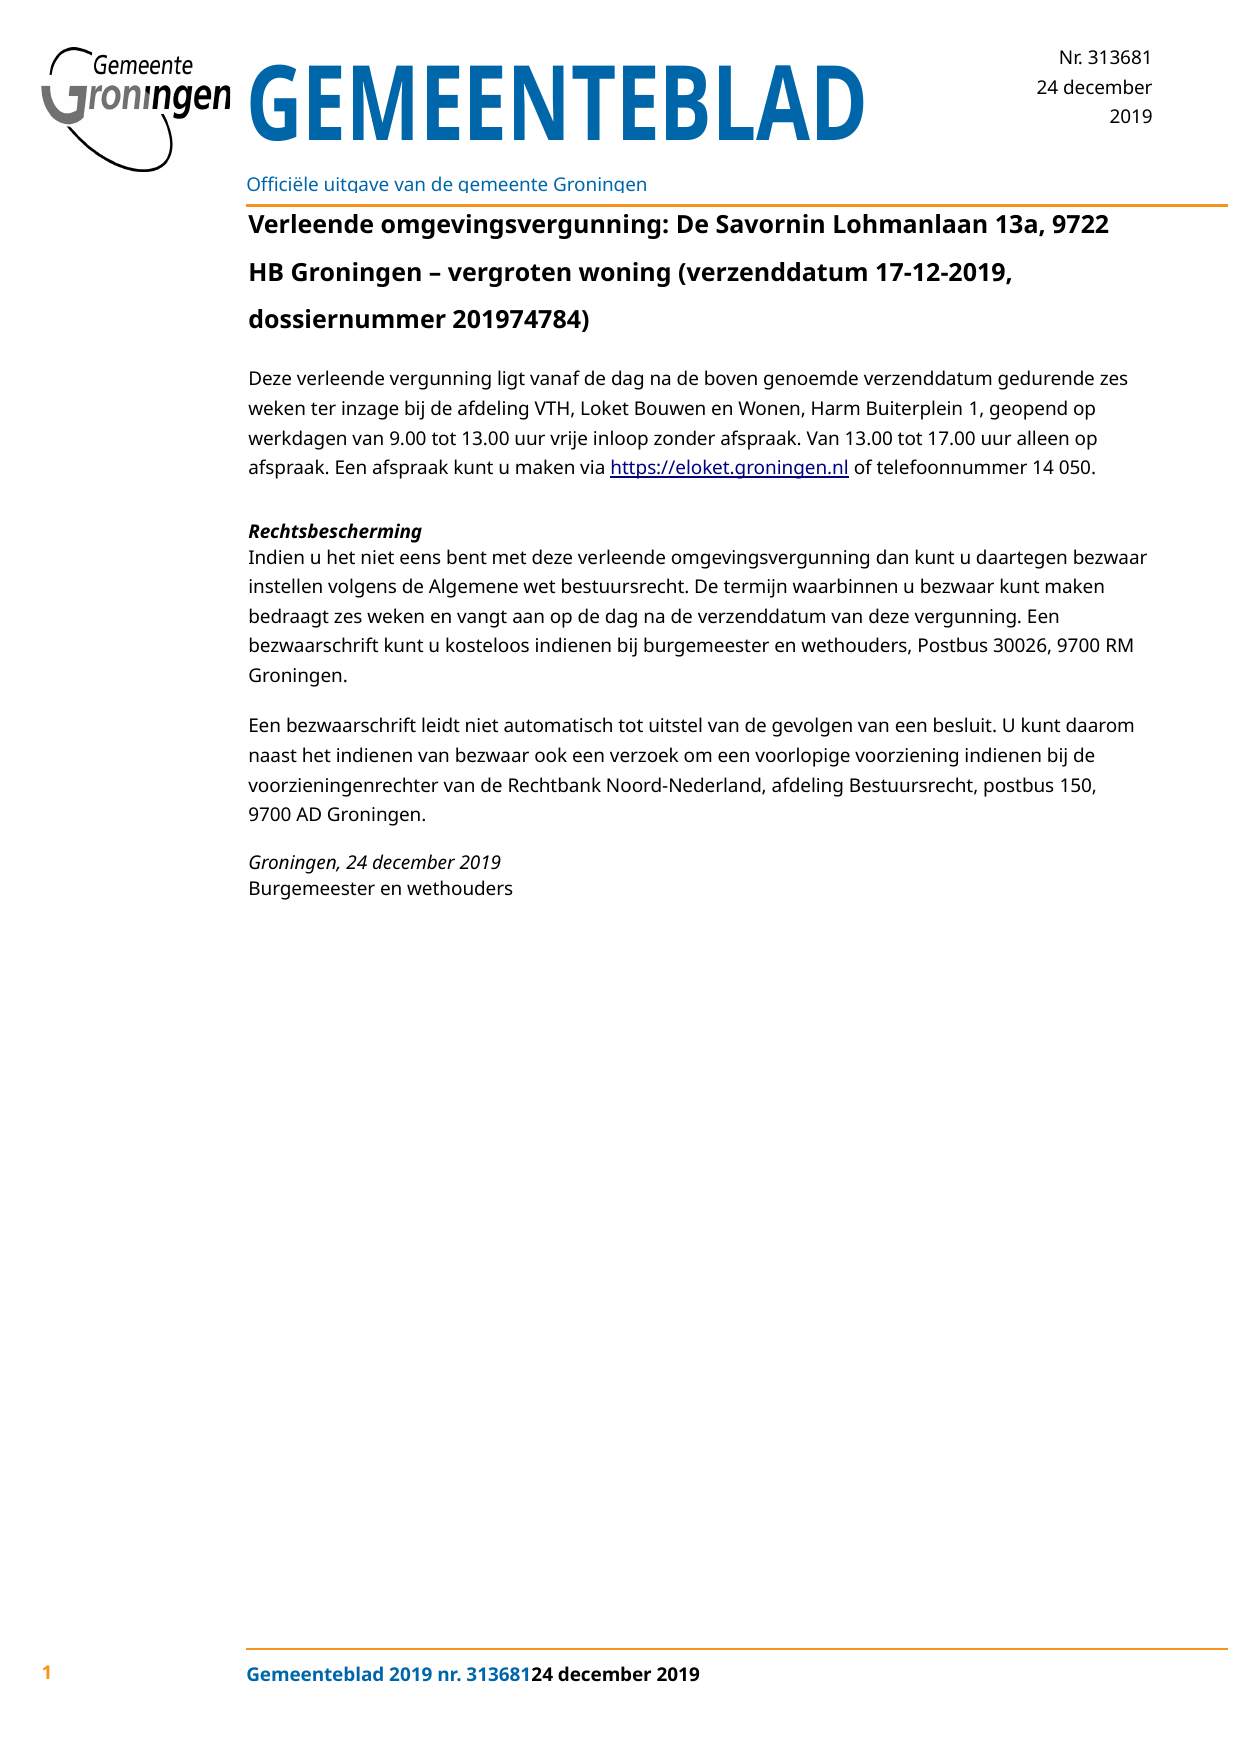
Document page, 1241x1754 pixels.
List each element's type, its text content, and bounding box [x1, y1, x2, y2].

text Burgemeester en wethouders [248, 875, 1152, 901]
picture [41, 47, 231, 172]
text Een bezwaarschrift leidt niet automatisch tot uitstel van de gevolgen van een besluit. U kunt daarom naast het indienen van bezwaar ook een verzoek om een voorlopige voorziening indienen bij de voorzieningenrechter van de Rechtbank Noord-Nederland, afdeling Bestuursrecht, postbus 150, 9700 AD Groningen. [248, 713, 1152, 827]
text Verleende omgevingsvergunning: De Savornin Lohmanlaan 13a, 9722 HB Groningen – vergroten woning (verzenddatum 17-12-2019, dossiernummer 201974784) [248, 207, 1152, 336]
text Indien u het niet eens bent met deze verleende omgevingsvergunning dan kunt u daartegen bezwaar instellen volgens de Algemene wet bestuursrecht. De termijn waarbinnen u bezwaar kunt maken bedraagt zes weken en vangt aan op de dag na de verzenddatum van deze vergunning. Een bezwaarschrift kunt u kosteloos indienen bij burgemeester en wethouders, Postbus 30026, 9700 RM Groningen. [248, 544, 1152, 688]
text Deze verleende vergunning ligt vanaf de dag na de boven genoemde verzenddatum gedurende zes weken ter inzage bij de afdeling VTH, Loket Bouwen en Wonen, Harm Buiterplein 1, geopend op werkdagen van 9.00 tot 13.00 uur vrije inloop zonder afspraak. Van 13.00 tot 17.00 uur alleen op afspraak. Een afspraak kunt u maken via https://eloket.groningen.nl of telefoonnummer 14 050. [248, 366, 1152, 480]
text Rechtsbescherming [248, 518, 1152, 544]
text Groningen, 24 december 2019 [248, 849, 1152, 875]
